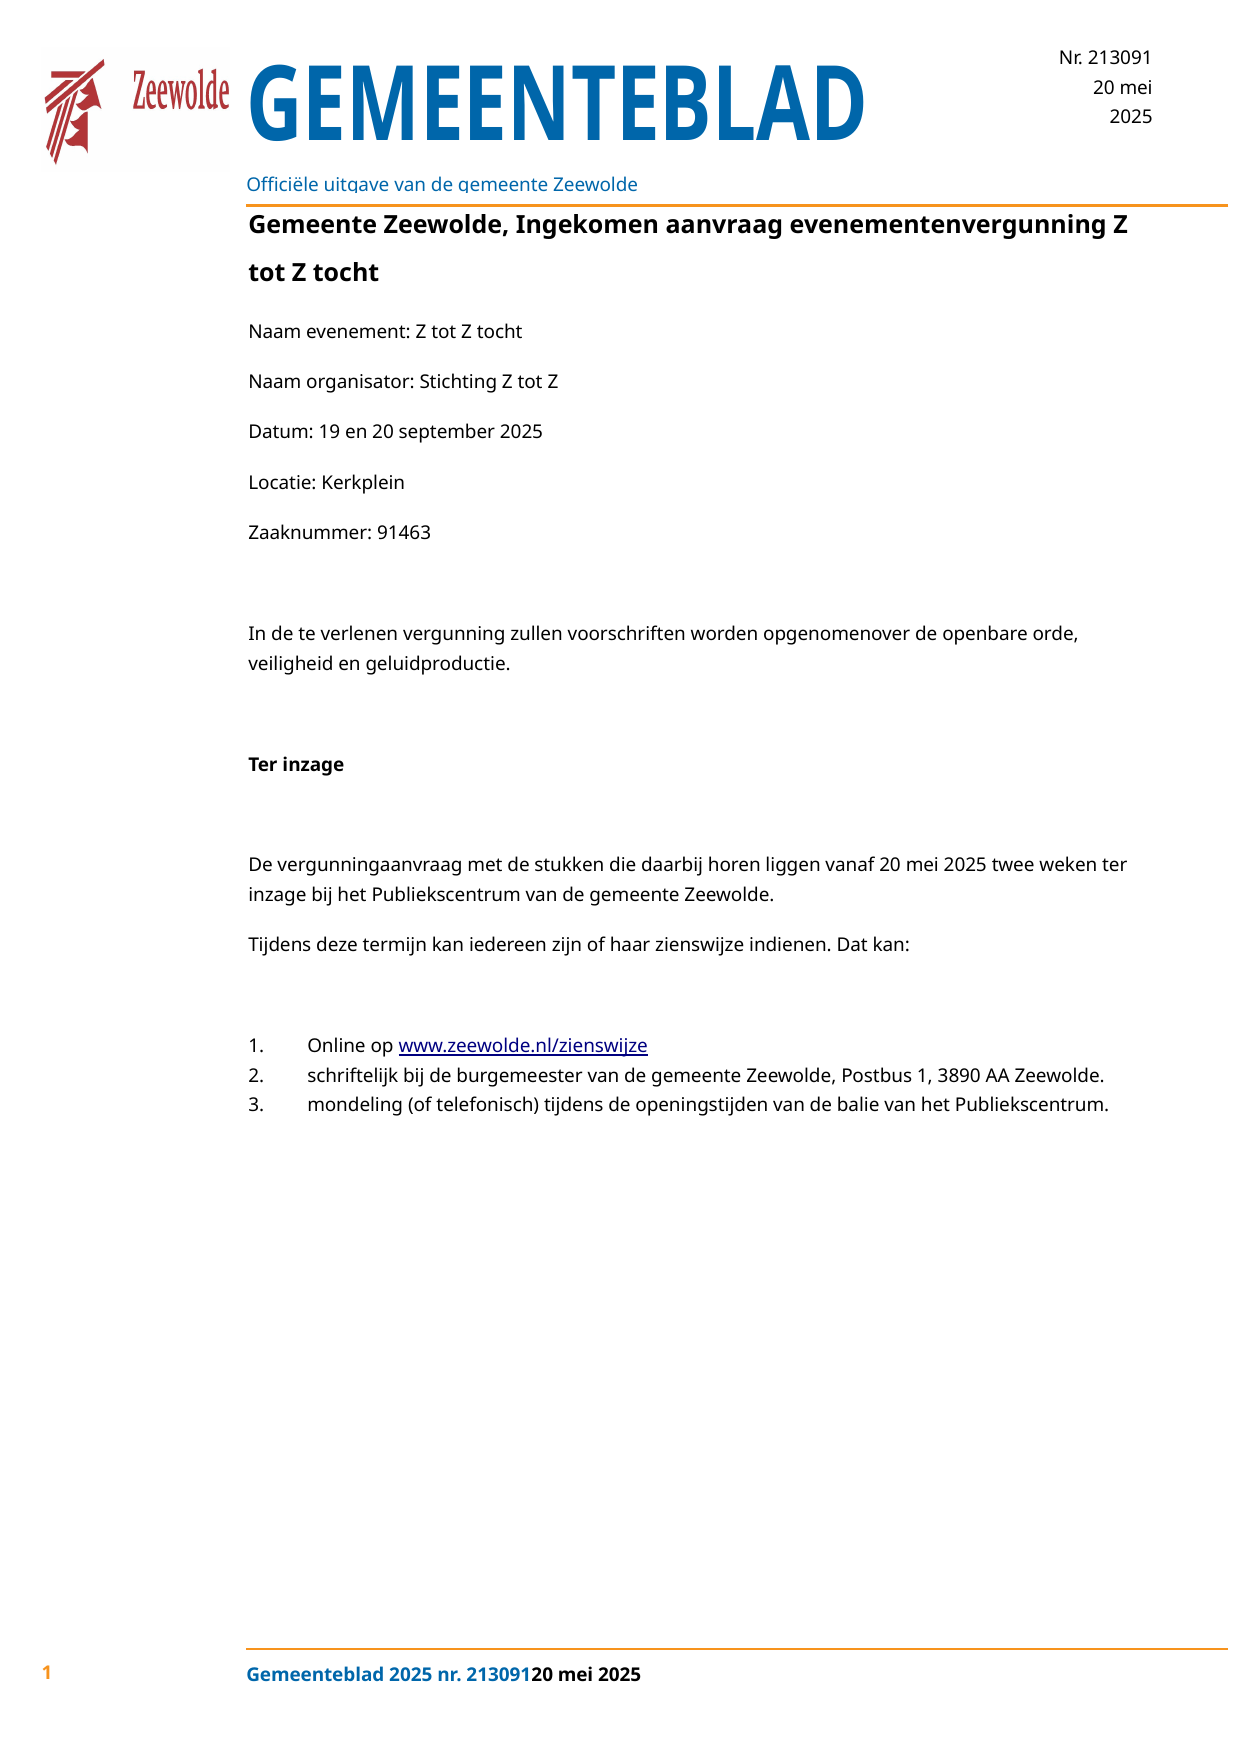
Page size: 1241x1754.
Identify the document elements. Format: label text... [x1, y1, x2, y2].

text Datum: 19 en 20 september 2025 [248, 419, 1152, 444]
text Ter inzage [248, 751, 1152, 777]
text Locatie: Kerkplein [248, 469, 1152, 495]
text Naam organisator: Stichting Z tot Z [248, 368, 1152, 394]
list Online op www.zeewolde.nl/zienswijze [248, 1032, 1152, 1058]
text Zaaknummer: 91463 [248, 519, 1152, 545]
text Naam evenement: Z tot Z tocht [248, 318, 1152, 344]
list mondeling (of telefonisch) tijdens de openingstijden van de balie van het Publiekscentrum. [248, 1092, 1152, 1117]
text Tijdens deze termijn kan iedereen zijn of haar zienswijze indienen. Dat kan: [248, 932, 1152, 957]
list schriftelijk bij de burgemeester van de gemeente Zeewolde, Postbus 1, 3890 AA Zeewolde. [248, 1062, 1152, 1088]
text De vergunningaanvraag met de stukken die daarbij horen liggen vanaf 20 mei 2025 twee weken ter inzage bij het Publiekscentrum van de gemeente Zeewolde. [248, 852, 1152, 907]
text In de te verlenen vergunning zullen voorschriften worden opgenomenover de openbare orde, veiligheid en geluidproductie. [248, 620, 1152, 676]
picture [41, 47, 231, 172]
text Gemeente Zeewolde, Ingekomen aanvraag evenementenvergunning Z tot Z tocht [248, 207, 1152, 288]
